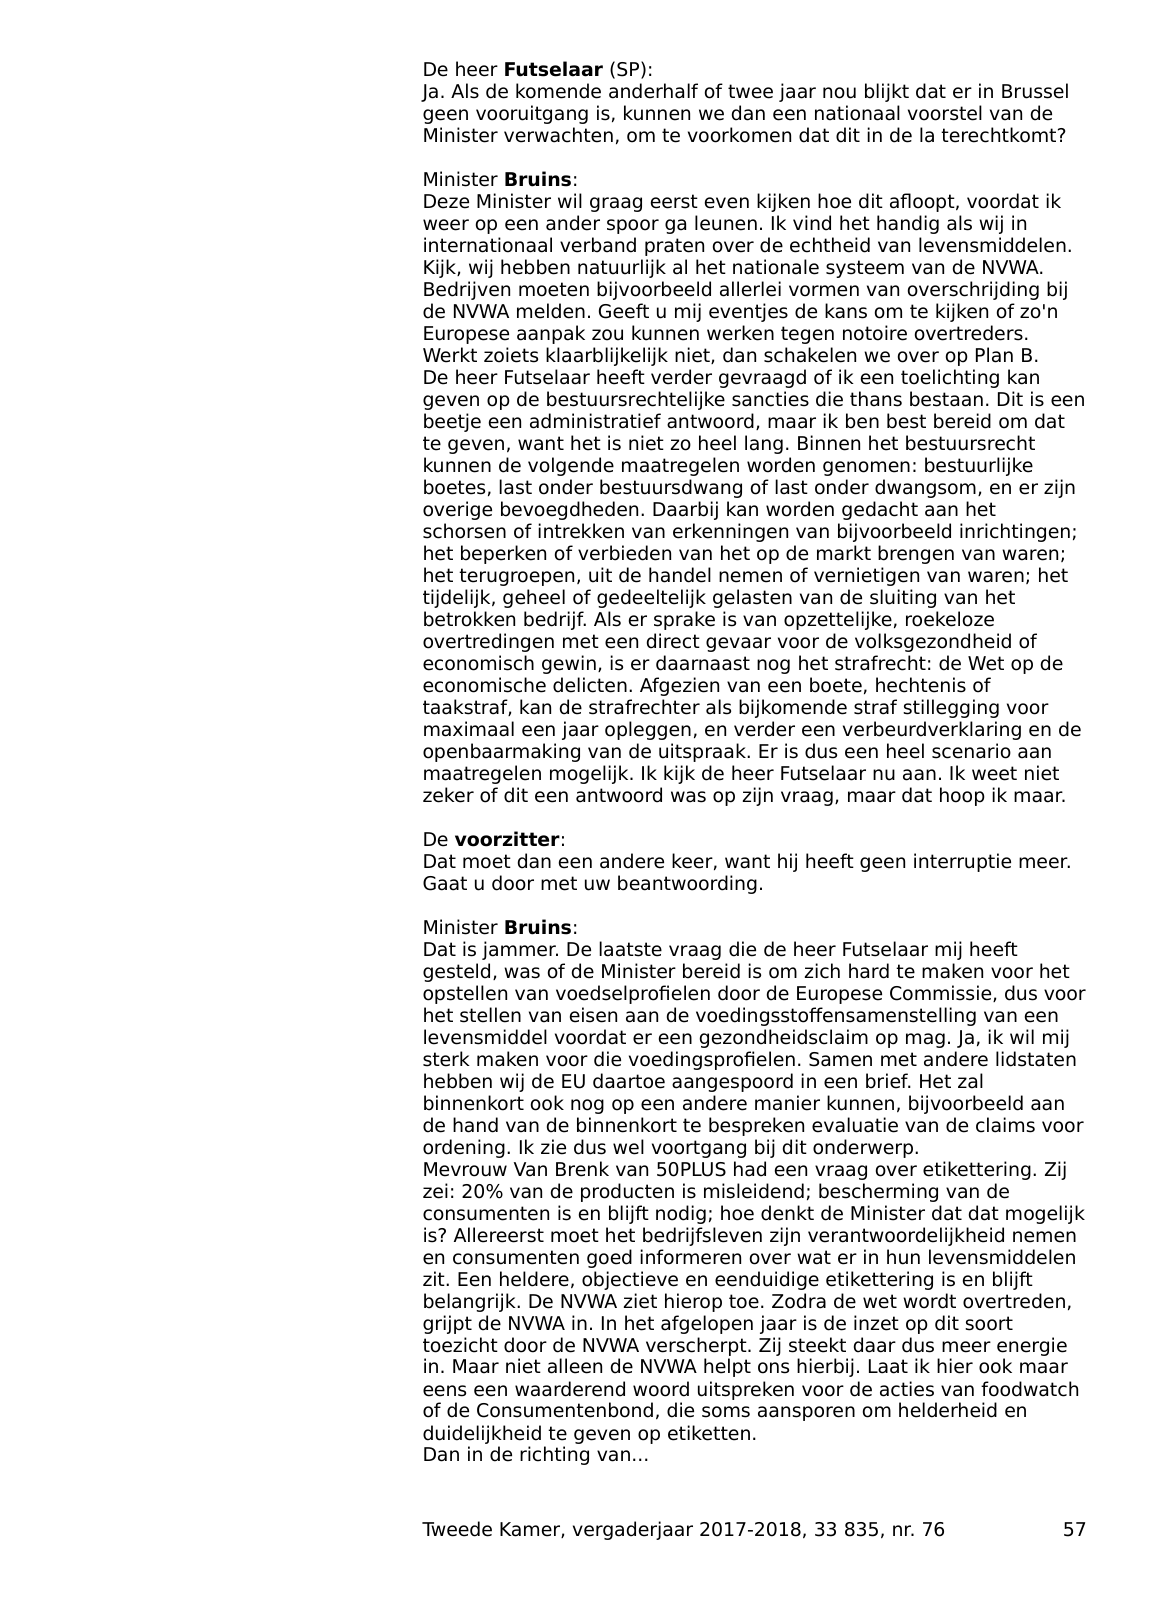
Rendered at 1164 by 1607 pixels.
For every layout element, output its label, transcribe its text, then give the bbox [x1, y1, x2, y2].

text De heer Futselaar (SP): [422, 59, 1087, 81]
text Minister Bruins: [422, 917, 1087, 939]
text Ja. Als de komende anderhalf of twee jaar nou blijkt dat er in Brussel geen vooruitgang is, kunnen we dan een nationaal voorstel van de Minister verwachten, om te voorkomen dat dit in de la terechtkomt? [422, 81, 1087, 147]
text De voorzitter: [422, 829, 1087, 851]
text Deze Minister wil graag eerst even kijken hoe dit afloopt, voordat ik weer op een ander spoor ga leunen. Ik vind het handig als wij in internationaal verband praten over de echtheid van levensmiddelen. Kijk, wij hebben natuurlijk al het nationale systeem van de NVWA. Bedrijven moeten bijvoorbeeld allerlei vormen van overschrijding bij de NVWA melden. Geeft u mij eventjes de kans om te kijken of zo'n Europese aanpak zou kunnen werken tegen notoire overtreders. Werkt zoiets klaarblijkelijk niet, dan schakelen we over op Plan B. [422, 191, 1087, 367]
text Mevrouw Van Brenk van 50PLUS had een vraag over etikettering. Zij zei: 20% van de producten is misleidend; bescherming van de consumenten is en blijft nodig; hoe denkt de Minister dat dat mogelijk is? Allereerst moet het bedrijfsleven zijn verantwoordelijkheid nemen en consumenten goed informeren over wat er in hun levensmiddelen zit. Een heldere, objectieve en eenduidige etikettering is en blijft belangrijk. De NVWA ziet hierop toe. Zodra de wet wordt overtreden, grijpt de NVWA in. In het afgelopen jaar is de inzet op dit soort toezicht door de NVWA verscherpt. Zij steekt daar dus meer energie in. Maar niet alleen de NVWA helpt ons hierbij. Laat ik hier ook maar eens een waarderend woord uitspreken voor de acties van foodwatch of de Consumentenbond, die soms aansporen om helderheid en duidelijkheid te geven op etiketten. [422, 1159, 1087, 1444]
text Minister Bruins: [422, 169, 1087, 191]
text Dan in de richting van... [422, 1444, 1087, 1466]
text Dat is jammer. De laatste vraag die de heer Futselaar mij heeft gesteld, was of de Minister bereid is om zich hard te maken voor het opstellen van voedselprofielen door de Europese Commissie, dus voor het stellen van eisen aan de voedingsstoffensamenstelling van een levensmiddel voordat er een gezondheidsclaim op mag. Ja, ik wil mij sterk maken voor die voedingsprofielen. Samen met andere lidstaten hebben wij de EU daartoe aangespoord in een brief. Het zal binnenkort ook nog op een andere manier kunnen, bijvoorbeeld aan de hand van de binnenkort te bespreken evaluatie van de claims voor ordening. Ik zie dus wel voortgang bij dit onderwerp. [422, 939, 1087, 1159]
text Dat moet dan een andere keer, want hij heeft geen interruptie meer. Gaat u door met uw beantwoording. [422, 851, 1087, 895]
text De heer Futselaar heeft verder gevraagd of ik een toelichting kan geven op de bestuursrechtelijke sancties die thans bestaan. Dit is een beetje een administratief antwoord, maar ik ben best bereid om dat te geven, want het is niet zo heel lang. Binnen het bestuursrecht kunnen de volgende maatregelen worden genomen: bestuurlijke boetes, last onder bestuursdwang of last onder dwangsom, en er zijn overige bevoegdheden. Daarbij kan worden gedacht aan het schorsen of intrekken van erkenningen van bijvoorbeeld inrichtingen; het beperken of verbieden van het op de markt brengen van waren; het terugroepen, uit de handel nemen of vernietigen van waren; het tijdelijk, geheel of gedeeltelijk gelasten van de sluiting van het betrokken bedrijf. Als er sprake is van opzettelijke, roekeloze overtredingen met een direct gevaar voor de volksgezondheid of economisch gewin, is er daarnaast nog het strafrecht: de Wet op de economische delicten. Afgezien van een boete, hechtenis of taakstraf, kan de strafrechter als bijkomende straf stillegging voor maximaal een jaar opleggen, en verder een verbeurdverklaring en de openbaarmaking van de uitspraak. Er is dus een heel scenario aan maatregelen mogelijk. Ik kijk de heer Futselaar nu aan. Ik weet niet zeker of dit een antwoord was op zijn vraag, maar dat hoop ik maar. [422, 367, 1087, 807]
